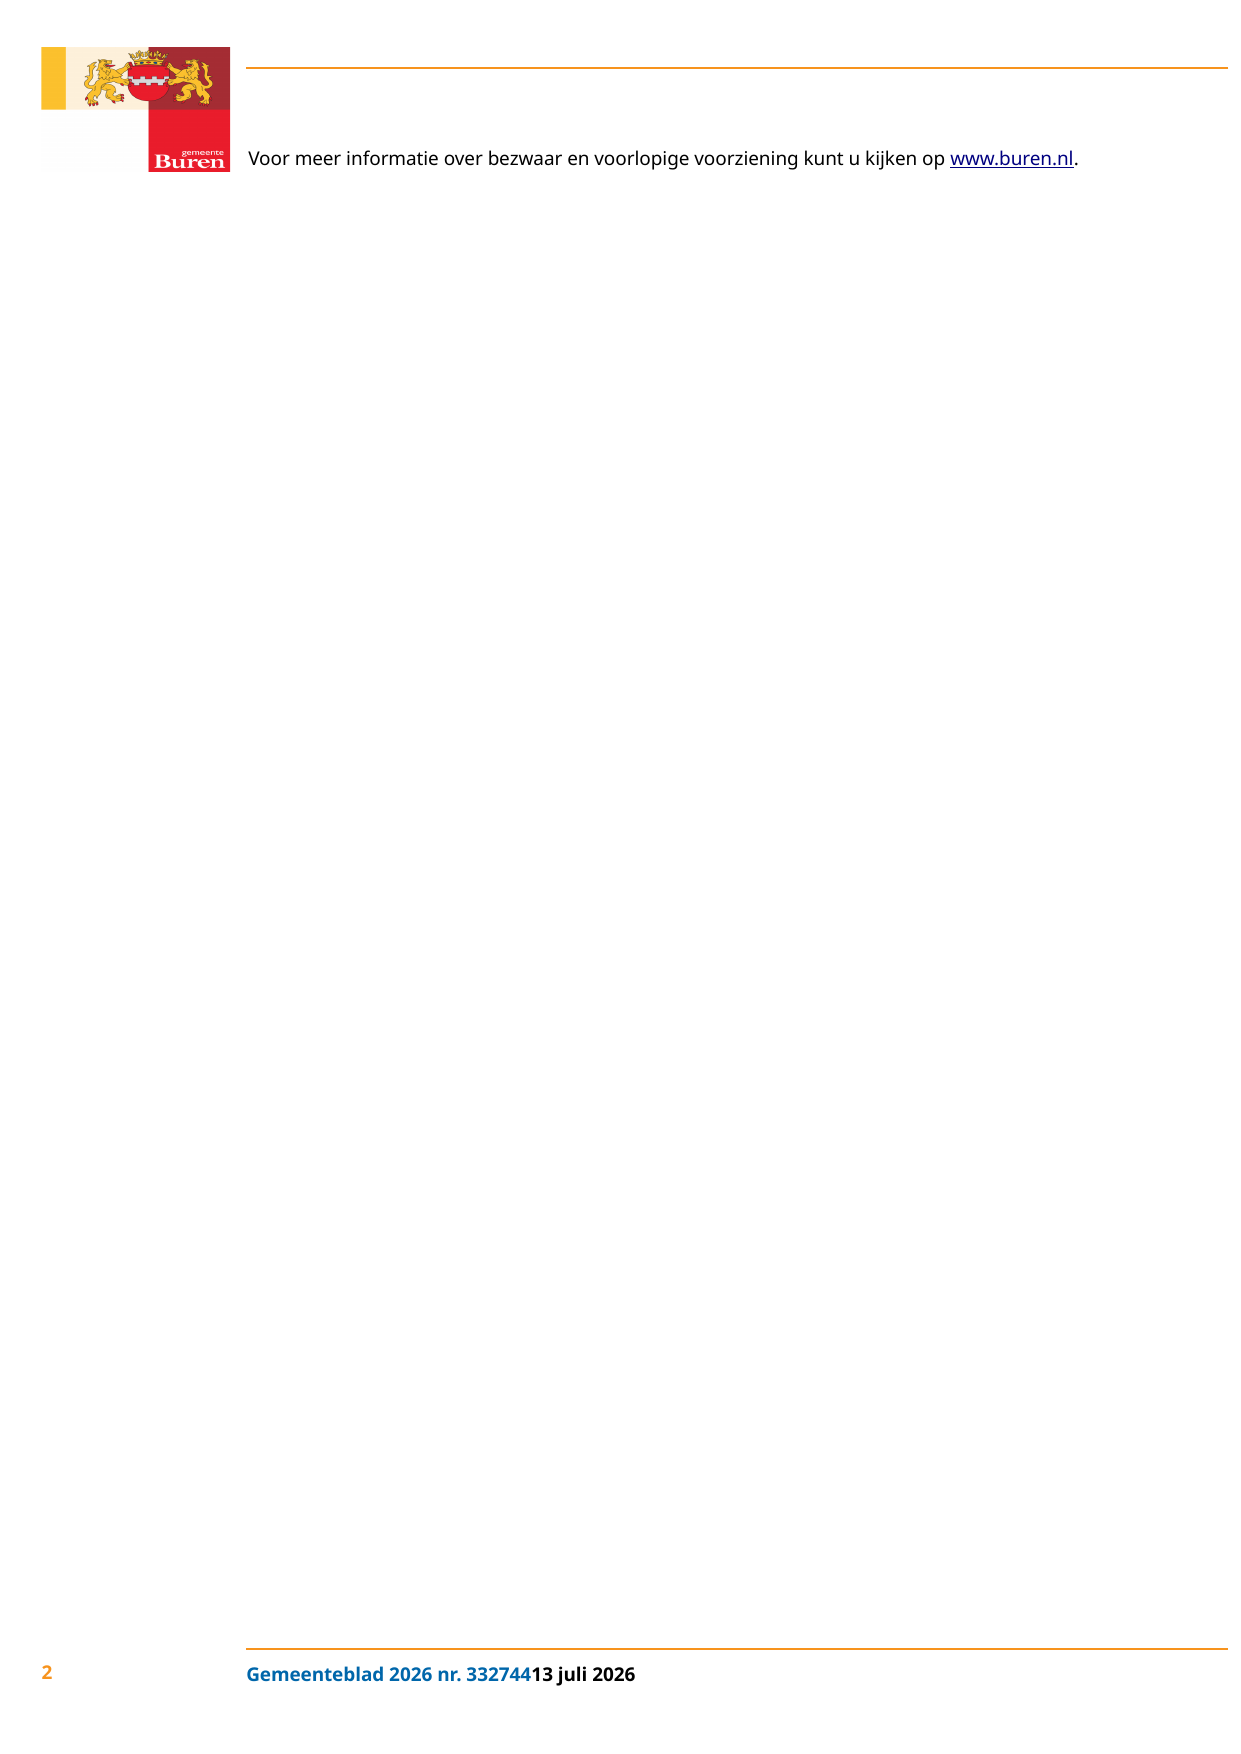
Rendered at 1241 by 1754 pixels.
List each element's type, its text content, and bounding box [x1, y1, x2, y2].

picture [41, 47, 231, 172]
text Voor meer informatie over bezwaar en voorlopige voorziening kunt u kijken op www.buren.nl. [248, 145, 1152, 171]
